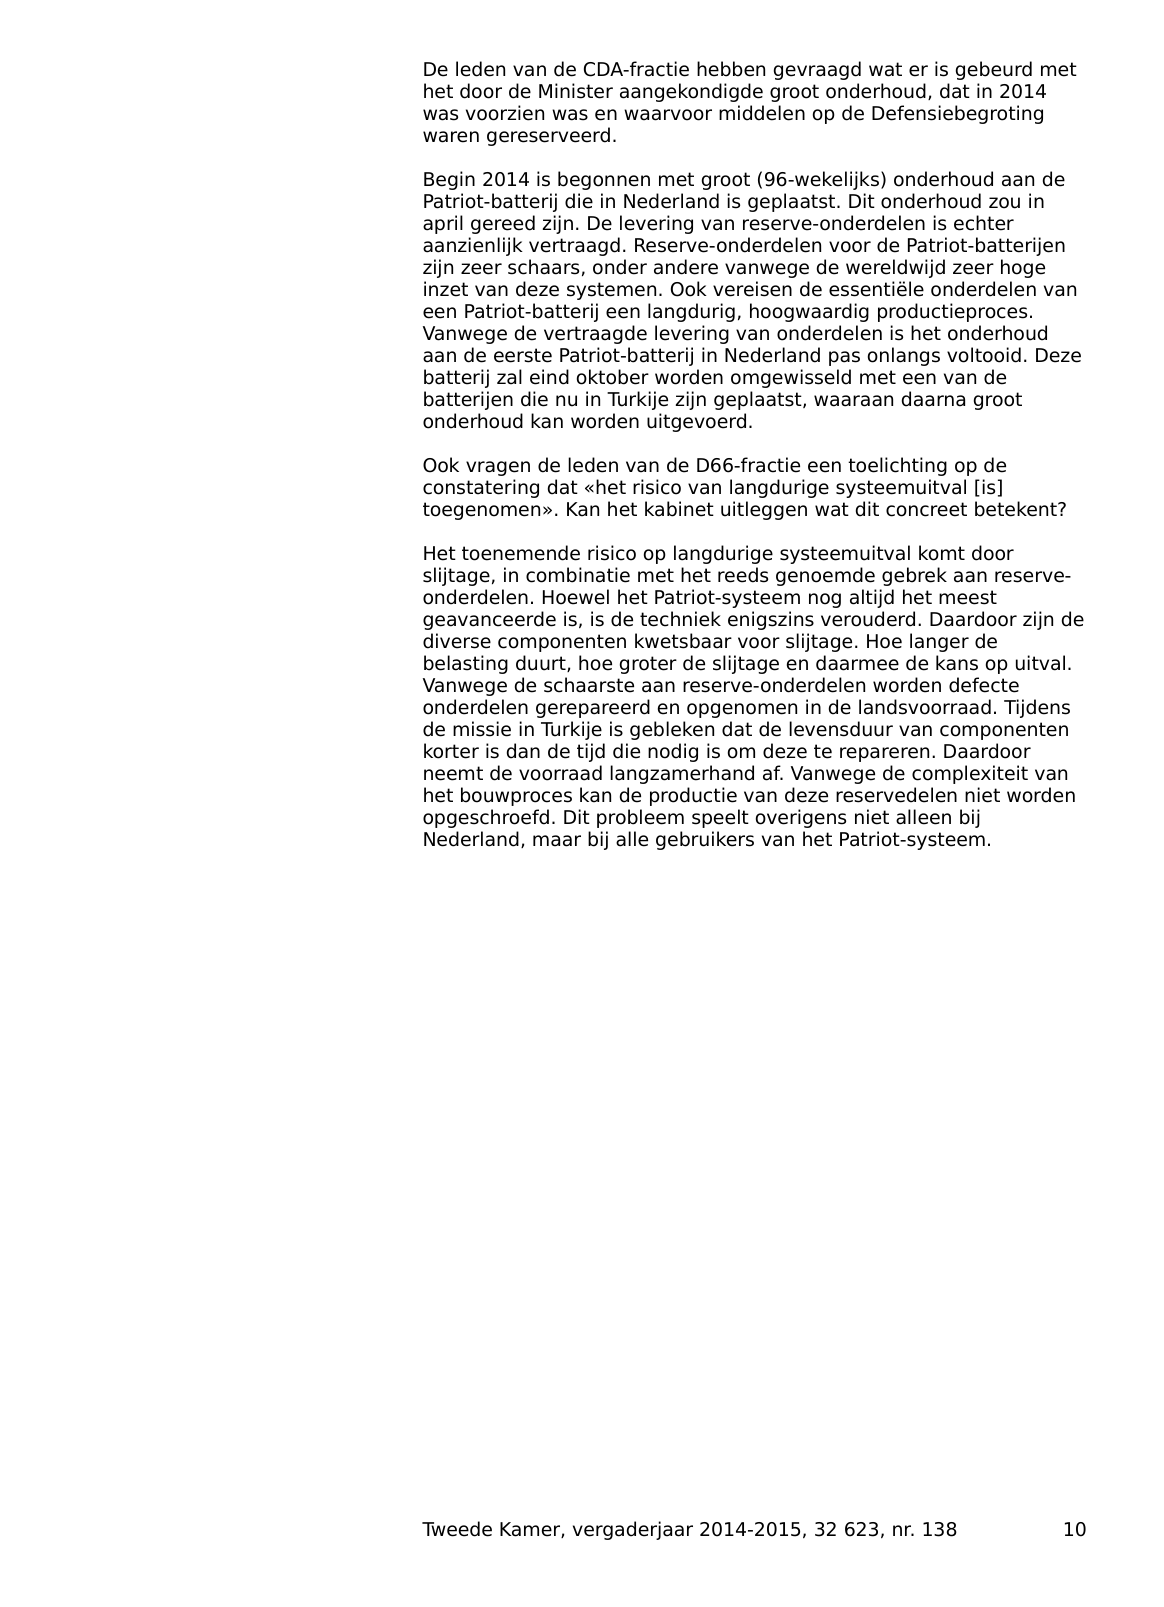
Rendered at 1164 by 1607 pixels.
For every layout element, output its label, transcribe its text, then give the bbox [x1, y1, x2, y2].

text Begin 2014 is begonnen met groot (96-wekelijks) onderhoud aan de Patriot-batterij die in Nederland is geplaatst. Dit onderhoud zou in april gereed zijn. De levering van reserve-onderdelen is echter aanzienlijk vertraagd. Reserve-onderdelen voor de Patriot-batterijen zijn zeer schaars, onder andere vanwege de wereldwijd zeer hoge inzet van deze systemen. Ook vereisen de essentiële onderdelen van een Patriot-batterij een langdurig, hoogwaardig productieproces. Vanwege de vertraagde levering van onderdelen is het onderhoud aan de eerste Patriot-batterij in Nederland pas onlangs voltooid. Deze batterij zal eind oktober worden omgewisseld met een van de batterijen die nu in Turkije zijn geplaatst, waaraan daarna groot onderhoud kan worden uitgevoerd. [422, 169, 1087, 433]
text Ook vragen de leden van de D66-fractie een toelichting op de constatering dat «het risico van langdurige systeemuitval [is] toegenomen». Kan het kabinet uitleggen wat dit concreet betekent? [422, 455, 1087, 521]
text De leden van de CDA-fractie hebben gevraagd wat er is gebeurd met het door de Minister aangekondigde groot onderhoud, dat in 2014 was voorzien was en waarvoor middelen op de Defensiebegroting waren gereserveerd. [422, 59, 1087, 147]
text Het toenemende risico op langdurige systeemuitval komt door slijtage, in combinatie met het reeds genoemde gebrek aan reserve-onderdelen. Hoewel het Patriot-systeem nog altijd het meest geavanceerde is, is de techniek enigszins verouderd. Daardoor zijn de diverse componenten kwetsbaar voor slijtage. Hoe langer de belasting duurt, hoe groter de slijtage en daarmee de kans op uitval. Vanwege de schaarste aan reserve-onderdelen worden defecte onderdelen gerepareerd en opgenomen in de landsvoorraad. Tijdens de missie in Turkije is gebleken dat de levensduur van componenten korter is dan de tijd die nodig is om deze te repareren. Daardoor neemt de voorraad langzamerhand af. Vanwege de complexiteit van het bouwproces kan de productie van deze reservedelen niet worden opgeschroefd. Dit probleem speelt overigens niet alleen bij Nederland, maar bij alle gebruikers van het Patriot-systeem. [422, 543, 1087, 851]
